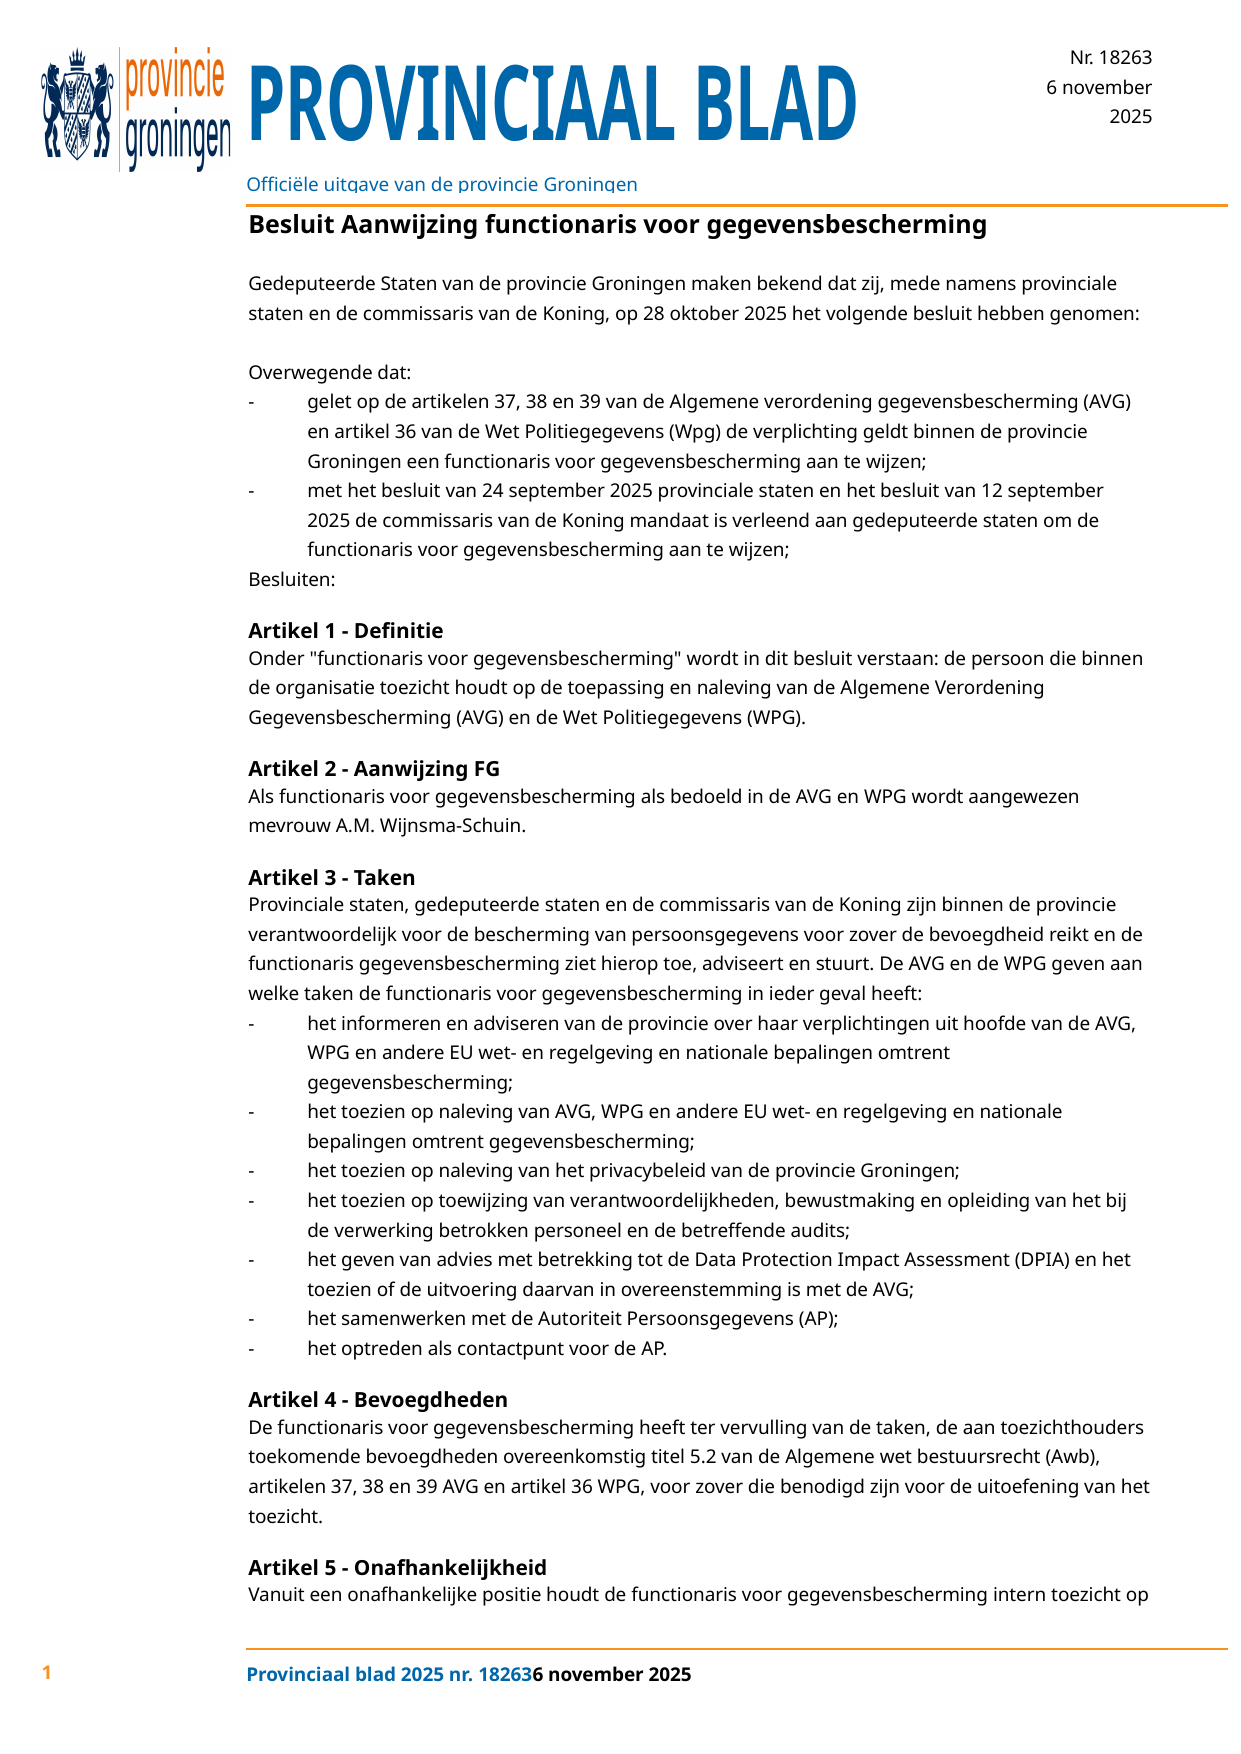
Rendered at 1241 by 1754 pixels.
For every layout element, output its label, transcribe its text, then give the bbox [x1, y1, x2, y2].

list het toezien op naleving van AVG, WPG en andere EU wet- en regelgeving en nationale bepalingen omtrent gegevensbescherming; [248, 1098, 1152, 1154]
list het optreden als contactpunt voor de AP. [248, 1335, 1152, 1361]
text Artikel 5 - Onafhankelijkheid [248, 1553, 1152, 1582]
text Onder "functionaris voor gegevensbescherming" wordt in dit besluit verstaan: de persoon die binnen de organisatie toezicht houdt op de toepassing en naleving van de Algemene Verordening Gegevensbescherming (AVG) en de Wet Politiegegevens (WPG). [248, 645, 1152, 730]
text Als functionaris voor gegevensbescherming als bedoeld in de AVG en WPG wordt aangewezen mevrouw A.M. Wijnsma-Schuin. [248, 783, 1152, 838]
text Gedeputeerde Staten van de provincie Groningen maken bekend dat zij, mede namens provinciale staten en de commissaris van de Koning, op 28 oktober 2025 het volgende besluit hebben genomen: [248, 270, 1152, 326]
text Besluit Aanwijzing functionaris voor gegevensbescherming [248, 207, 1152, 241]
text Provinciale staten, gedeputeerde staten en de commissaris van de Koning zijn binnen de provincie verantwoordelijk voor de bescherming van persoonsgegevens voor zover de bevoegdheid reikt en de functionaris gegevensbescherming ziet hierop toe, adviseert en stuurt. De AVG en de WPG geven aan welke taken de functionaris voor gegevensbescherming in ieder geval heeft: [248, 891, 1152, 1006]
text Vanuit een onafhankelijke positie houdt de functionaris voor gegevensbescherming intern toezicht op [248, 1582, 1152, 1607]
list het samenwerken met de Autoriteit Persoonsgegevens (AP); [248, 1306, 1152, 1331]
text Artikel 1 - Definitie [248, 617, 1152, 645]
picture [41, 47, 231, 172]
text De functionaris voor gegevensbescherming heeft ter vervulling van de taken, de aan toezichthouders toekomende bevoegdheden overeenkomstig titel 5.2 van de Algemene wet bestuursrecht (Awb), artikelen 37, 38 en 39 AVG en artikel 36 WPG, voor zover die benodigd zijn voor de uitoefening van het toezicht. [248, 1414, 1152, 1528]
text Overwegende dat: [248, 359, 1152, 385]
list het geven van advies met betrekking tot de Data Protection Impact Assessment (DPIA) en het toezien of de uitvoering daarvan in overeenstemming is met de AVG; [248, 1246, 1152, 1302]
text Artikel 3 - Taken [248, 863, 1152, 891]
text Artikel 2 - Aanwijzing FG [248, 754, 1152, 783]
list gelet op de artikelen 37, 38 en 39 van de Algemene verordening gegevensbescherming (AVG) en artikel 36 van de Wet Politiegegevens (Wpg) de verplichting geldt binnen de provincie Groningen een functionaris voor gegevensbescherming aan te wijzen; [248, 389, 1152, 473]
list het informeren en adviseren van de provincie over haar verplichtingen uit hoofde van de AVG, WPG en andere EU wet- en regelgeving en nationale bepalingen omtrent gegevensbescherming; [248, 1010, 1152, 1095]
list met het besluit van 24 september 2025 provinciale staten en het besluit van 12 september 2025 de commissaris van de Koning mandaat is verleend aan gedeputeerde staten om de functionaris voor gegevensbescherming aan te wijzen; [248, 477, 1152, 562]
list het toezien op naleving van het privacybeleid van de provincie Groningen; [248, 1158, 1152, 1183]
text Artikel 4 - Bevoegdheden [248, 1386, 1152, 1414]
text Besluiten: [248, 566, 1152, 592]
list het toezien op toewijzing van verantwoordelijkheden, bewustmaking en opleiding van het bij de verwerking betrokken personeel en de betreffende audits; [248, 1187, 1152, 1243]
